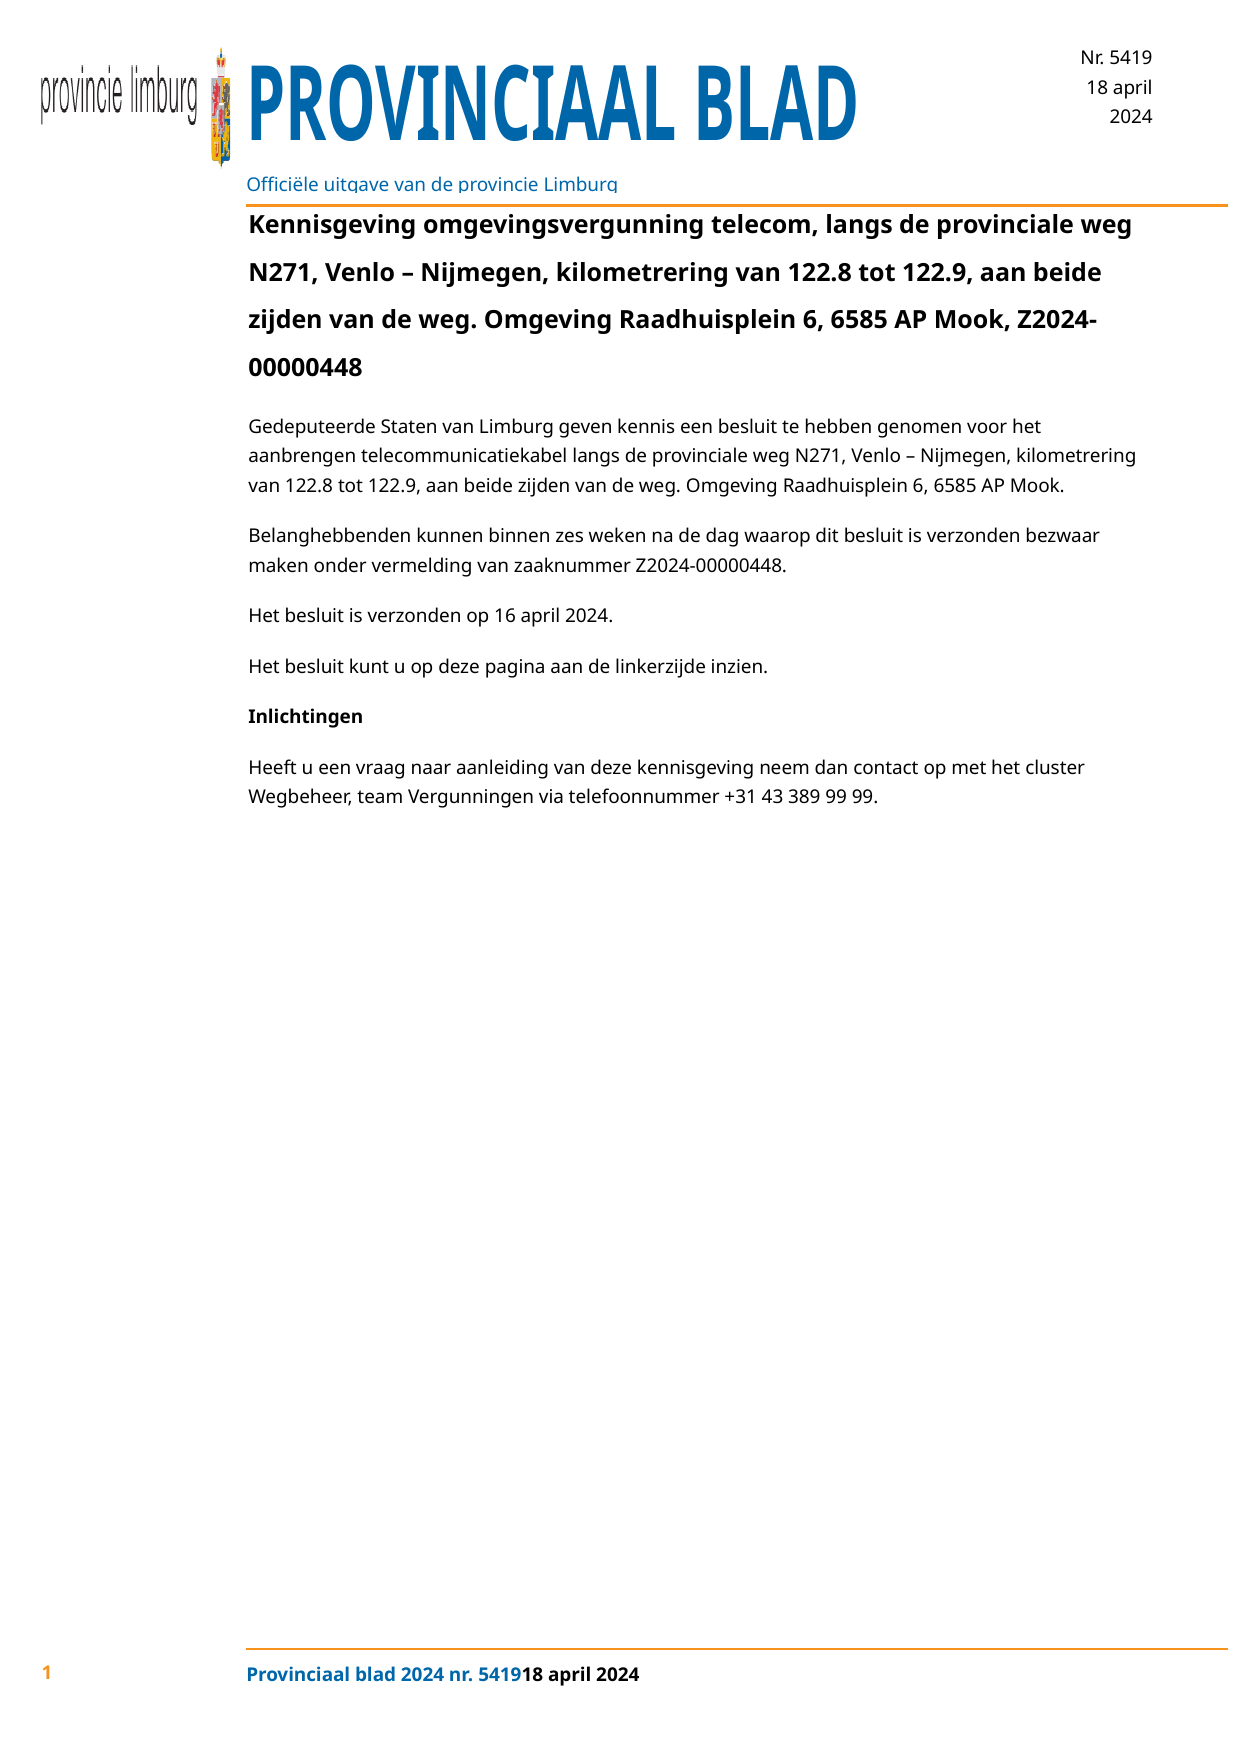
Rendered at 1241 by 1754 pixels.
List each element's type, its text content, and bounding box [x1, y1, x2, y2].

text Het besluit is verzonden op 16 april 2024. [248, 603, 1152, 628]
text Belanghebbenden kunnen binnen zes weken na de dag waarop dit besluit is verzonden bezwaar maken onder vermelding van zaaknummer Z2024-00000448. [248, 523, 1152, 578]
text Heeft u een vraag naar aanleiding van deze kennisgeving neem dan contact op met het cluster Wegbeheer, team Vergunningen via telefoonnummer +31 43 389 99 99. [248, 754, 1152, 809]
picture [41, 47, 231, 172]
text Inlichtingen [248, 703, 1152, 729]
text Kennisgeving omgevingsvergunning telecom, langs de provinciale weg N271, Venlo – Nijmegen, kilometrering van 122.8 tot 122.9, aan beide zijden van de weg. Omgeving Raadhuisplein 6, 6585 AP Mook, Z2024-00000448 [248, 207, 1152, 384]
text Het besluit kunt u op deze pagina aan de linkerzijde inzien. [248, 653, 1152, 679]
text Gedeputeerde Staten van Limburg geven kennis een besluit te hebben genomen voor het aanbrengen telecommunicatiekabel langs de provinciale weg N271, Venlo – Nijmegen, kilometrering van 122.8 tot 122.9, aan beide zijden van de weg. Omgeving Raadhuisplein 6, 6585 AP Mook. [248, 413, 1152, 498]
